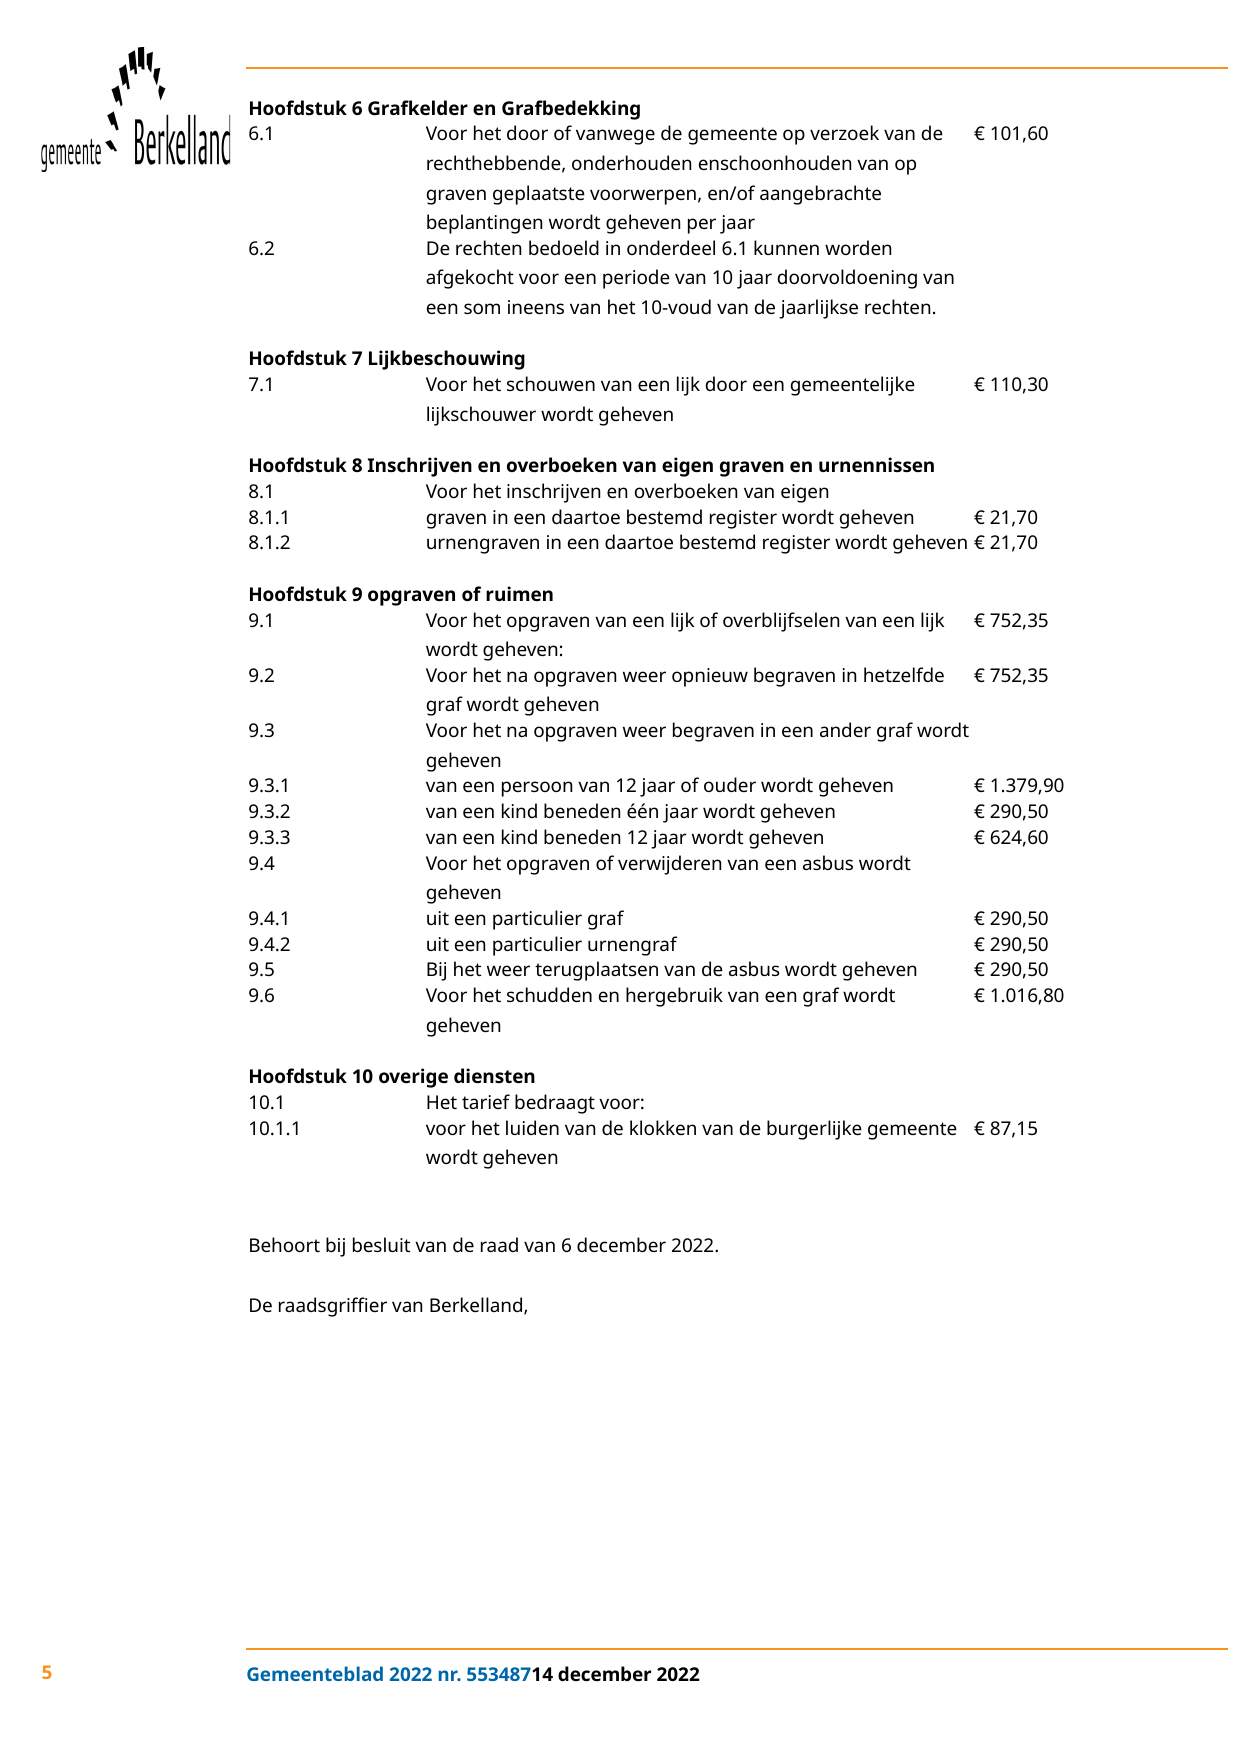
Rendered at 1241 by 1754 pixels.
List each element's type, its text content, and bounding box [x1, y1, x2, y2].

table_cell [974, 1089, 1152, 1115]
table_cell 9.5 [248, 957, 426, 982]
table_cell 7.1 [248, 371, 426, 427]
table_cell Hoofdstuk 10 overige diensten [248, 1064, 974, 1089]
table_cell Hoofdstuk 7 Lijkbeschouwing [248, 346, 974, 371]
table_cell [974, 478, 1152, 504]
table_cell [974, 581, 1152, 607]
text De raadsgriffier van Berkelland, [248, 1292, 1152, 1317]
table_cell [248, 1038, 426, 1063]
table_cell Voor het door of vanwege de gemeente op verzoek van de rechthebbende, onderhouden enschoonhouden van op graven geplaatste voorwerpen, en/of aangebrachte beplantingen wordt geheven per jaar [426, 121, 974, 235]
table_cell [974, 95, 1152, 121]
table_cell urnengraven in een daartoe bestemd register wordt geheven [426, 530, 974, 555]
table_cell € 21,70 [974, 530, 1152, 555]
text Behoort bij besluit van de raad van 6 december 2022. [248, 1233, 1152, 1258]
table_cell 8.1.1 [248, 504, 426, 529]
table_cell van een persoon van 12 jaar of ouder wordt geheven [426, 773, 974, 798]
table_cell € 290,50 [974, 931, 1152, 957]
table_cell € 290,50 [974, 957, 1152, 982]
table_cell 9.4.2 [248, 931, 426, 957]
table_cell [974, 427, 1152, 452]
table_cell 9.3.1 [248, 773, 426, 798]
table_cell € 110,30 [974, 371, 1152, 427]
table_cell 8.1 [248, 478, 426, 504]
table_cell 10.1 [248, 1089, 426, 1115]
table_cell 6.1 [248, 121, 426, 235]
table_cell € 752,35 [974, 607, 1152, 662]
table_cell van een kind beneden één jaar wordt geheven [426, 799, 974, 824]
table_cell Voor het na opgraven weer begraven in een ander graf wordt geheven [426, 718, 974, 773]
table_cell Voor het opgraven of verwijderen van een asbus wordt geheven [426, 850, 974, 905]
table_cell € 624,60 [974, 824, 1152, 850]
table_cell [974, 320, 1152, 346]
table_cell [248, 555, 426, 581]
table_cell 9.6 [248, 983, 426, 1038]
table_cell [426, 427, 974, 452]
table_cell [248, 320, 426, 346]
table_cell uit een particulier urnengraf [426, 931, 974, 957]
table_cell € 1.379,90 [974, 773, 1152, 798]
table_cell € 1.016,80 [974, 983, 1152, 1038]
table_cell [974, 1038, 1152, 1063]
table_cell De rechten bedoeld in onderdeel 6.1 kunnen worden afgekocht voor een periode van 10 jaar doorvoldoening van een som ineens van het 10-voud van de jaarlijkse rechten. [426, 235, 974, 320]
table_cell Het tarief bedraagt voor: [426, 1089, 974, 1115]
table_cell € 21,70 [974, 504, 1152, 529]
table_cell 9.3.2 [248, 799, 426, 824]
table_cell uit een particulier graf [426, 905, 974, 931]
table_cell Voor het inschrijven en overboeken van eigen [426, 478, 974, 504]
table_cell [974, 1064, 1152, 1089]
table_cell € 101,60 [974, 121, 1152, 235]
picture [41, 47, 231, 172]
table_cell 9.4.1 [248, 905, 426, 931]
table_cell graven in een daartoe bestemd register wordt geheven [426, 504, 974, 529]
table_cell [974, 346, 1152, 371]
table_cell 8.1.2 [248, 530, 426, 555]
table_cell € 752,35 [974, 662, 1152, 717]
table_cell 6.2 [248, 235, 426, 320]
table_cell Hoofdstuk 6 Grafkelder en Grafbedekking [248, 95, 974, 121]
table_cell 9.3 [248, 718, 426, 773]
table_cell € 87,15 [974, 1115, 1152, 1170]
table_cell [974, 718, 1152, 773]
table_cell Bij het weer terugplaatsen van de asbus wordt geheven [426, 957, 974, 982]
table_cell Hoofdstuk 8 Inschrijven en overboeken van eigen graven en urnennissen [248, 453, 974, 478]
table_cell [248, 427, 426, 452]
table_cell [974, 235, 1152, 320]
table_cell 10.1.1 [248, 1115, 426, 1170]
table_cell [974, 850, 1152, 905]
table_cell 9.1 [248, 607, 426, 662]
table_cell € 290,50 [974, 905, 1152, 931]
table_cell voor het luiden van de klokken van de burgerlijke gemeente wordt geheven [426, 1115, 974, 1170]
table_cell Voor het schouwen van een lijk door een gemeentelijke lijkschouwer wordt geheven [426, 371, 974, 427]
table_cell Voor het na opgraven weer opnieuw begraven in hetzelfde graf wordt geheven [426, 662, 974, 717]
table_cell Voor het opgraven van een lijk of overblijfselen van een lijk wordt geheven: [426, 607, 974, 662]
table_cell 9.2 [248, 662, 426, 717]
table_cell [426, 555, 974, 581]
table_cell [974, 555, 1152, 581]
table_cell 9.4 [248, 850, 426, 905]
table_cell [974, 453, 1152, 478]
table_cell [426, 1038, 974, 1063]
table_cell [426, 320, 974, 346]
table_cell Voor het schudden en hergebruik van een graf wordt geheven [426, 983, 974, 1038]
table_cell Hoofdstuk 9 opgraven of ruimen [248, 581, 974, 607]
table_cell 9.3.3 [248, 824, 426, 850]
table_cell van een kind beneden 12 jaar wordt geheven [426, 824, 974, 850]
table_cell € 290,50 [974, 799, 1152, 824]
